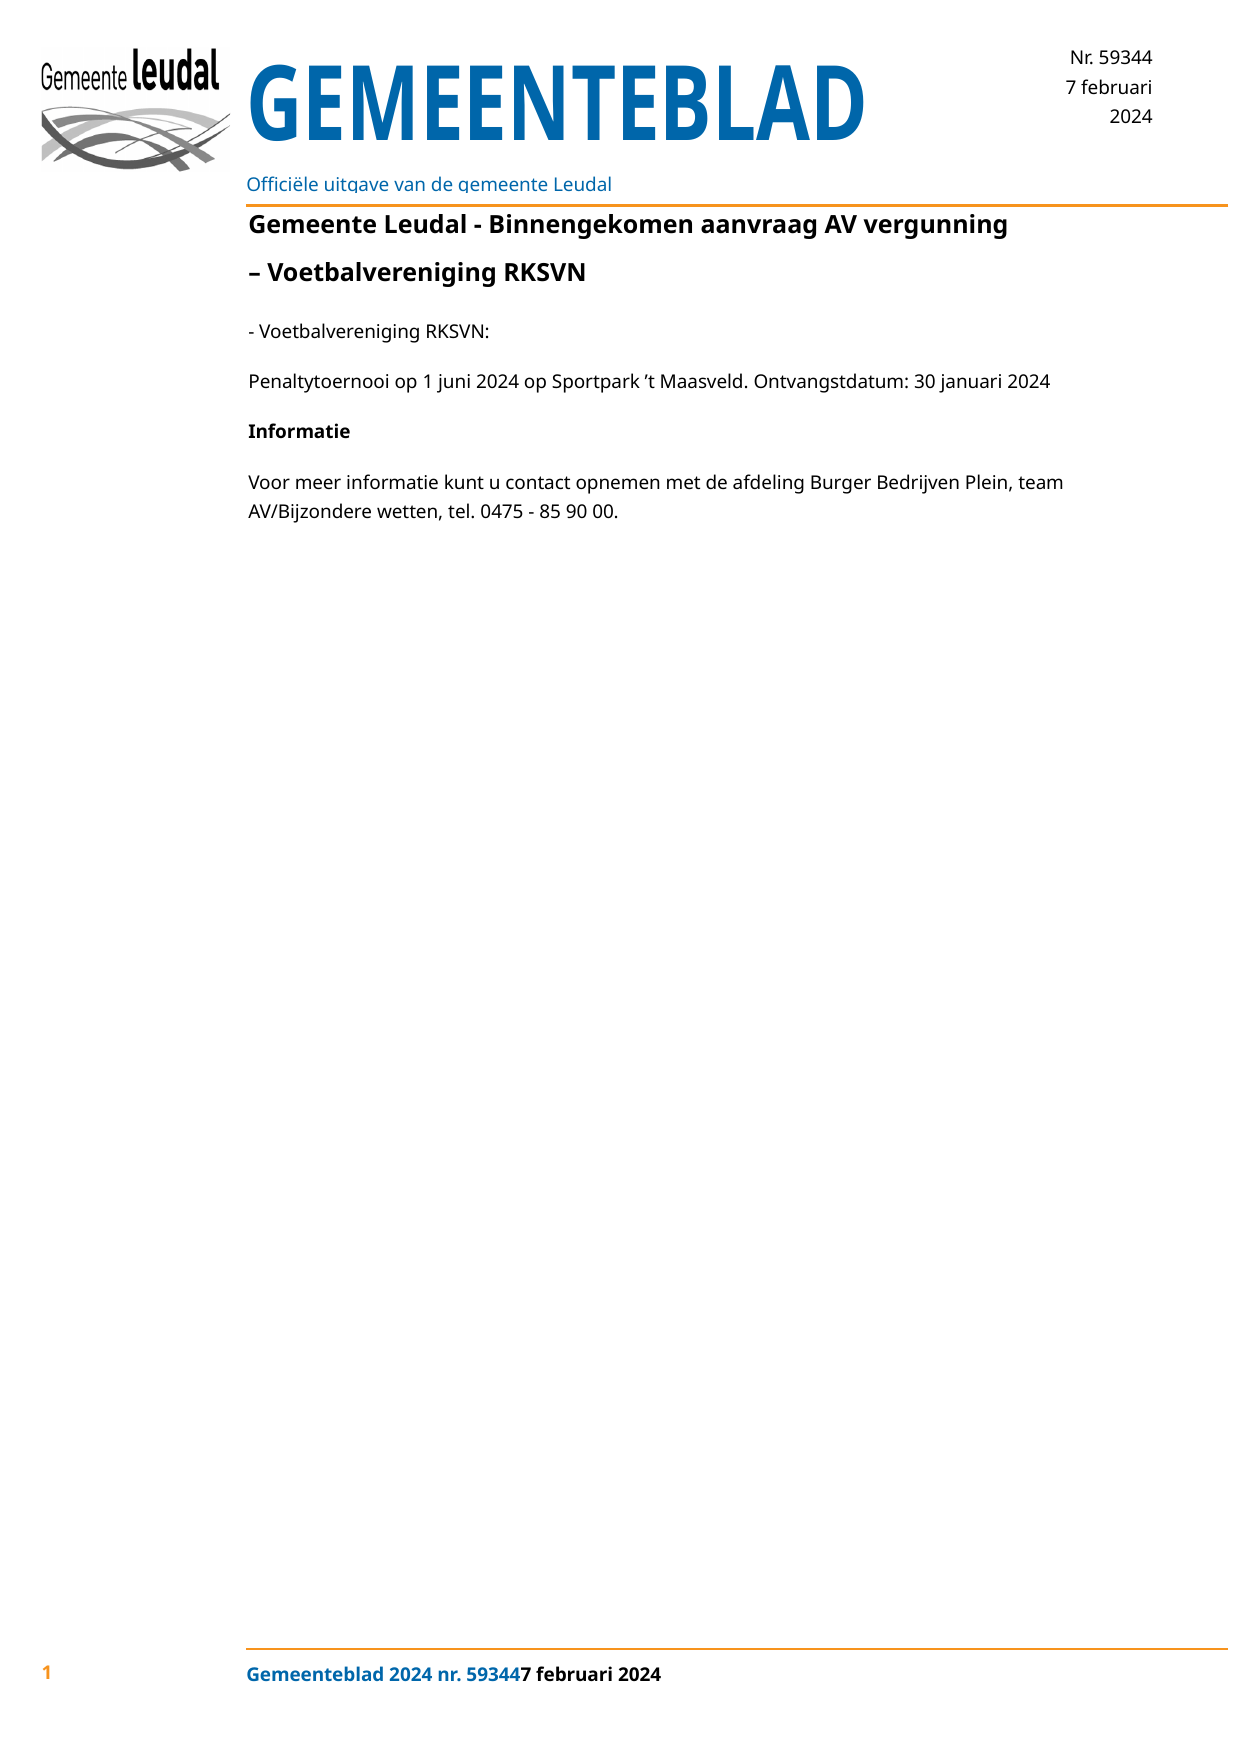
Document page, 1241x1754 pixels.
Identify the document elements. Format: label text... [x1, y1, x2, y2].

text - Voetbalvereniging RKSVN: [248, 318, 1152, 344]
text Voor meer informatie kunt u contact opnemen met de afdeling Burger Bedrijven Plein, team AV/Bijzondere wetten, tel. 0475 - 85 90 00. [248, 469, 1152, 524]
text Gemeente Leudal - Binnengekomen aanvraag AV vergunning – Voetbalvereniging RKSVN [248, 207, 1152, 288]
picture [41, 47, 231, 172]
text Penaltytoernooi op 1 juni 2024 op Sportpark ’t Maasveld. Ontvangstdatum: 30 januari 2024 [248, 368, 1152, 394]
text Informatie [248, 419, 1152, 444]
